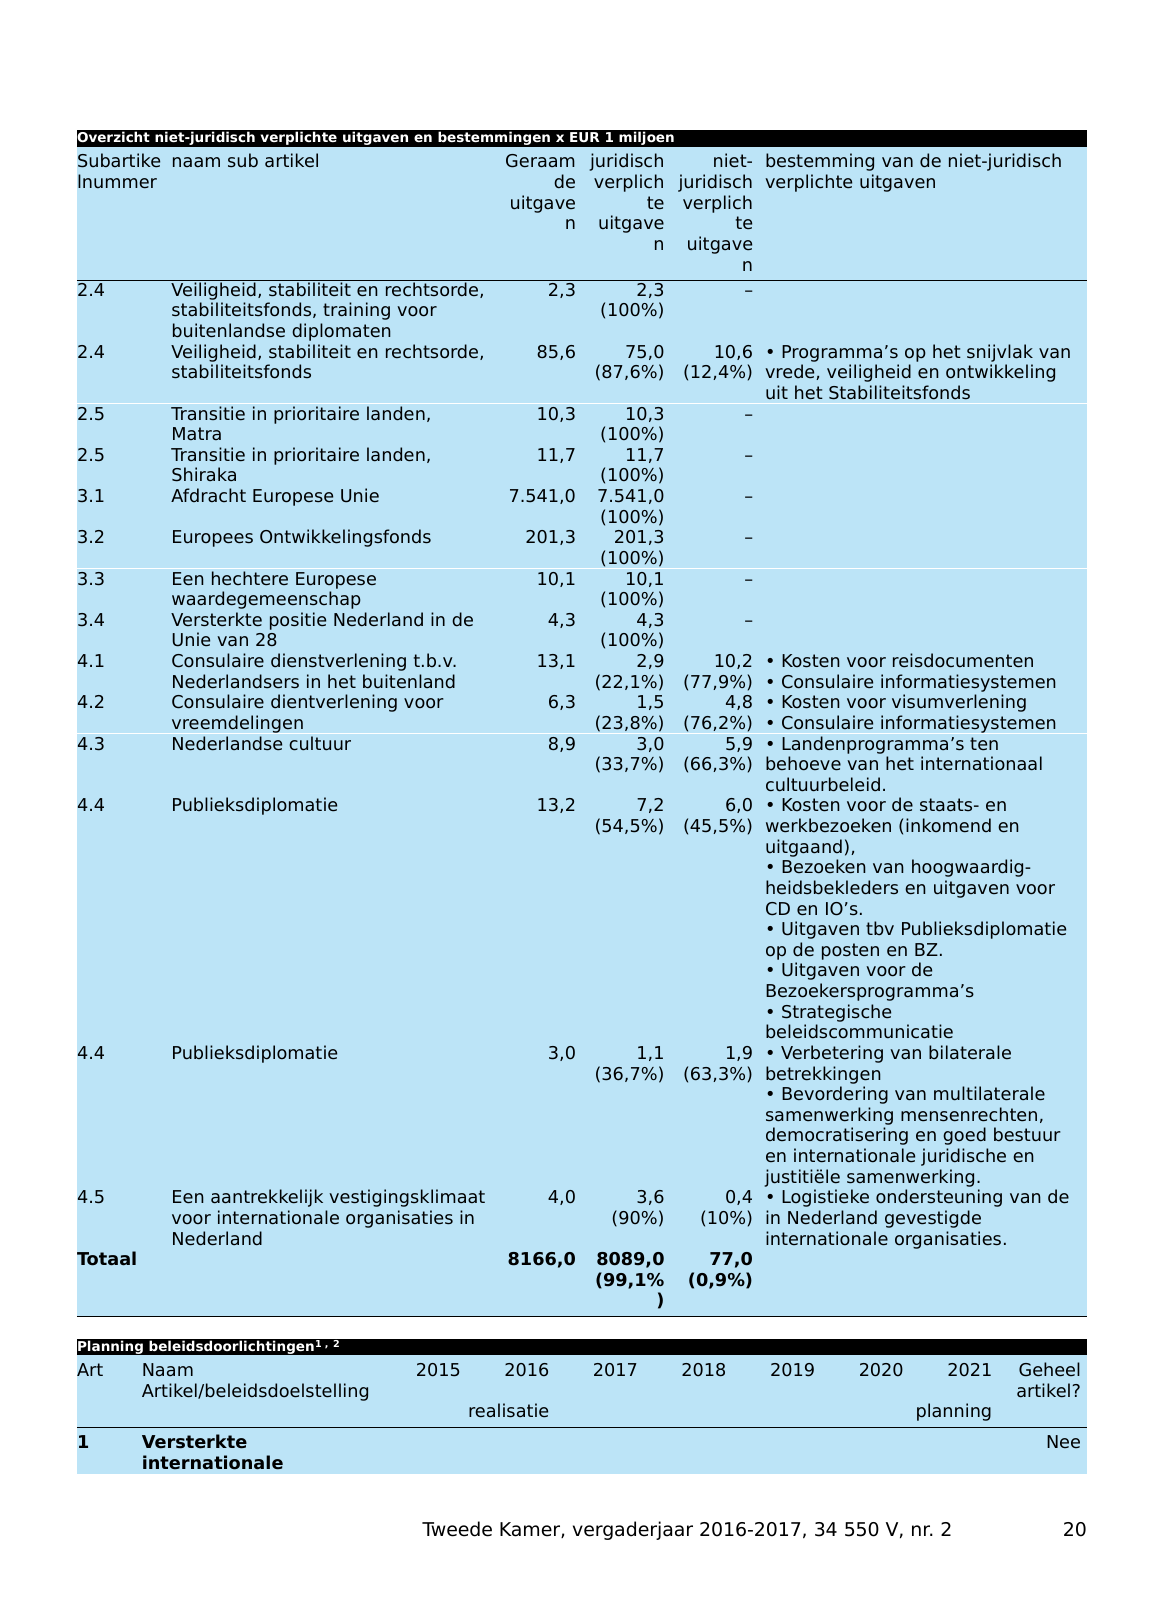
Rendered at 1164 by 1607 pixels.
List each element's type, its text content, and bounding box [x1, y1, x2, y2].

table_cell – [670, 610, 759, 651]
table_cell planning [555, 1401, 998, 1427]
table_cell • Kosten voor de staats- en werkbezoeken (inkomend en uitgaand), • Bezoeken van hoogwaardig-heidsbekleders en uitgaven voor CD en IO’s. • Uitgaven tbv Publieksdiplomatie op de posten en BZ. • Uitgaven voor de Bezoekersprogramma’s • Strategische beleidscommunicatie [759, 795, 1087, 1043]
table_cell Totaal [77, 1249, 493, 1316]
table_cell 201,3 (100%) [582, 527, 670, 568]
table_cell [77, 1401, 136, 1427]
table_cell Geraamde uitgaven [493, 147, 582, 280]
table_cell 11,7 [493, 445, 582, 486]
table_cell 4,0 [493, 1187, 582, 1249]
table_cell • Programma’s op het snijvlak van vrede, veiligheid en ontwikkeling uit het Stabiliteitsfonds [759, 342, 1087, 403]
table_cell – [670, 569, 759, 610]
table_cell [909, 1428, 998, 1474]
table_cell 2,3 [493, 281, 582, 342]
table_cell 2015 [378, 1355, 466, 1401]
table_cell 5,9 (66,3%) [670, 734, 759, 795]
table_cell – [670, 281, 759, 342]
table_header Planning beleidsdoorlichtingen1, 2 [77, 1339, 1087, 1354]
table_cell 10,1 (100%) [582, 569, 670, 610]
table_cell Europees Ontwikkelingsfonds [165, 527, 493, 568]
table_cell [759, 404, 1087, 445]
table_cell 3.2 [77, 527, 165, 568]
table_cell 77,0 (0,9%) [670, 1249, 759, 1316]
table_cell 2.4 [77, 281, 165, 342]
table_cell Transitie in prioritaire landen, Shiraka [165, 445, 493, 486]
table_cell 1,9 (63,3%) [670, 1043, 759, 1187]
table_cell • Landenprogramma’s ten behoeve van het internationaal cultuurbeleid. [759, 734, 1087, 795]
table_cell Een hechtere Europese waardegemeenschap [165, 569, 493, 610]
table_cell 8166,0 [493, 1249, 582, 1316]
table_cell 7.541,0 [493, 486, 582, 527]
table_cell Versterkte internationale [136, 1428, 378, 1474]
table_cell 1 [77, 1428, 136, 1474]
table_cell Versterkte positie Nederland in de Unie van 28 [165, 610, 493, 651]
table_cell 3.1 [77, 486, 165, 527]
table_cell 13,2 [493, 795, 582, 1043]
table_cell Art [77, 1355, 136, 1401]
table_cell naam sub artikel [165, 147, 493, 280]
table_cell [759, 445, 1087, 486]
table_cell [759, 610, 1087, 651]
table_cell Naam Artikel/beleidsdoelstelling [136, 1355, 378, 1401]
table_cell 2.4 [77, 342, 165, 403]
table_cell 11,7 (100%) [582, 445, 670, 486]
table_cell Veiligheid, stabiliteit en rechtsorde, stabiliteitsfonds, training voor buitenlandse diplomaten [165, 281, 493, 342]
table_cell – [670, 445, 759, 486]
table_cell 3.3 [77, 569, 165, 610]
table_cell 8089,0 (99,1%) [582, 1249, 670, 1316]
table_cell [759, 527, 1087, 568]
table_cell – [670, 404, 759, 445]
table_cell realisatie [378, 1401, 555, 1427]
table_cell 7.541,0 (100%) [582, 486, 670, 527]
table_cell Veiligheid, stabiliteit en rechtsorde, stabiliteitsfonds [165, 342, 493, 403]
table_cell • Kosten voor reisdocumenten • Consulaire informatiesystemen [759, 651, 1087, 692]
table_cell 7,2 (54,5%) [582, 795, 670, 1043]
table_cell – [670, 527, 759, 568]
table_cell 4.4 [77, 1043, 165, 1187]
table_cell 2019 [732, 1355, 821, 1401]
table_cell 4,3 (100%) [582, 610, 670, 651]
table_cell 2.5 [77, 404, 165, 445]
table_cell • Logistieke ondersteuning van de in Nederland gevestigde internationale organisaties. [759, 1187, 1087, 1249]
table_cell 1,1 (36,7%) [582, 1043, 670, 1187]
table_cell [821, 1428, 909, 1474]
table_cell Nederlandse cultuur [165, 734, 493, 795]
table_cell niet-juridisch verplichte uitgaven [670, 147, 759, 280]
table_cell 0,4 (10%) [670, 1187, 759, 1249]
table_cell Nee [998, 1428, 1087, 1474]
table_cell Subartikelnummer [77, 147, 165, 280]
table_cell 4.4 [77, 795, 165, 1043]
table_cell 4.2 [77, 692, 165, 733]
table_cell 10,3 [493, 404, 582, 445]
table_cell 85,6 [493, 342, 582, 403]
table_cell 3,6 (90%) [582, 1187, 670, 1249]
table_cell – [670, 486, 759, 527]
table_cell 6,0 (45,5%) [670, 795, 759, 1043]
table_cell 10,3 (100%) [582, 404, 670, 445]
table_cell [732, 1428, 821, 1474]
table_cell 4,3 [493, 610, 582, 651]
table_cell bestemming van de niet-juridisch verplichte uitgaven [759, 147, 1087, 280]
table_cell 4,8 (76,2%) [670, 692, 759, 733]
table_cell Afdracht Europese Unie [165, 486, 493, 527]
table_cell [555, 1428, 644, 1474]
table_cell [644, 1428, 732, 1474]
table_cell [759, 1249, 1087, 1316]
table_cell Een aantrekkelijk vestigingsklimaat voor internationale organisaties in Nederland [165, 1187, 493, 1249]
table_cell Publieksdiplomatie [165, 1043, 493, 1187]
table_cell 75,0 (87,6%) [582, 342, 670, 403]
table_cell 8,9 [493, 734, 582, 795]
table_cell 2.5 [77, 445, 165, 486]
table_cell Consulaire dienstverlening t.b.v. Nederlandsers in het buitenland [165, 651, 493, 692]
table_cell 2,3 (100%) [582, 281, 670, 342]
table_cell 6,3 [493, 692, 582, 733]
table_cell 10,1 [493, 569, 582, 610]
table_cell [466, 1428, 555, 1474]
table_cell 3,0 [493, 1043, 582, 1187]
table_cell juridisch verplichte uitgaven [582, 147, 670, 280]
table_cell • Kosten voor visumverlening • Consulaire informatiesystemen [759, 692, 1087, 733]
table_cell 4.1 [77, 651, 165, 692]
table_cell 1,5 (23,8%) [582, 692, 670, 733]
table_cell 10,2 (77,9%) [670, 651, 759, 692]
table_cell [378, 1428, 466, 1474]
table_cell 2020 [821, 1355, 909, 1401]
table_cell 3,0 (33,7%) [582, 734, 670, 795]
table_cell 201,3 [493, 527, 582, 568]
table_cell [136, 1401, 378, 1427]
table_cell • Verbetering van bilaterale betrekkingen • Bevordering van multilaterale samenwerking mensenrechten, democratisering en goed bestuur en internationale juridische en justitiële samenwerking. [759, 1043, 1087, 1187]
table_cell 2016 [466, 1355, 555, 1401]
table_cell 2017 [555, 1355, 644, 1401]
table_cell Publieksdiplomatie [165, 795, 493, 1043]
table_cell 3.4 [77, 610, 165, 651]
table_cell 2,9 (22,1%) [582, 651, 670, 692]
table_cell 4.3 [77, 734, 165, 795]
table_cell [759, 486, 1087, 527]
table_cell 2021 [909, 1355, 998, 1401]
table_cell Transitie in prioritaire landen, Matra [165, 404, 493, 445]
table_cell [759, 281, 1087, 342]
table_cell [759, 569, 1087, 610]
table_cell 10,6 (12,4%) [670, 342, 759, 403]
table_cell 4.5 [77, 1187, 165, 1249]
table_cell Geheel artikel? [998, 1355, 1087, 1401]
table_cell Consulaire dientverlening voor vreemdelingen [165, 692, 493, 733]
table_cell [998, 1401, 1087, 1427]
table_cell 2018 [644, 1355, 732, 1401]
table_cell 13,1 [493, 651, 582, 692]
table_header Overzicht niet-juridisch verplichte uitgaven en bestemmingen x EUR 1 miljoen [77, 130, 1087, 146]
